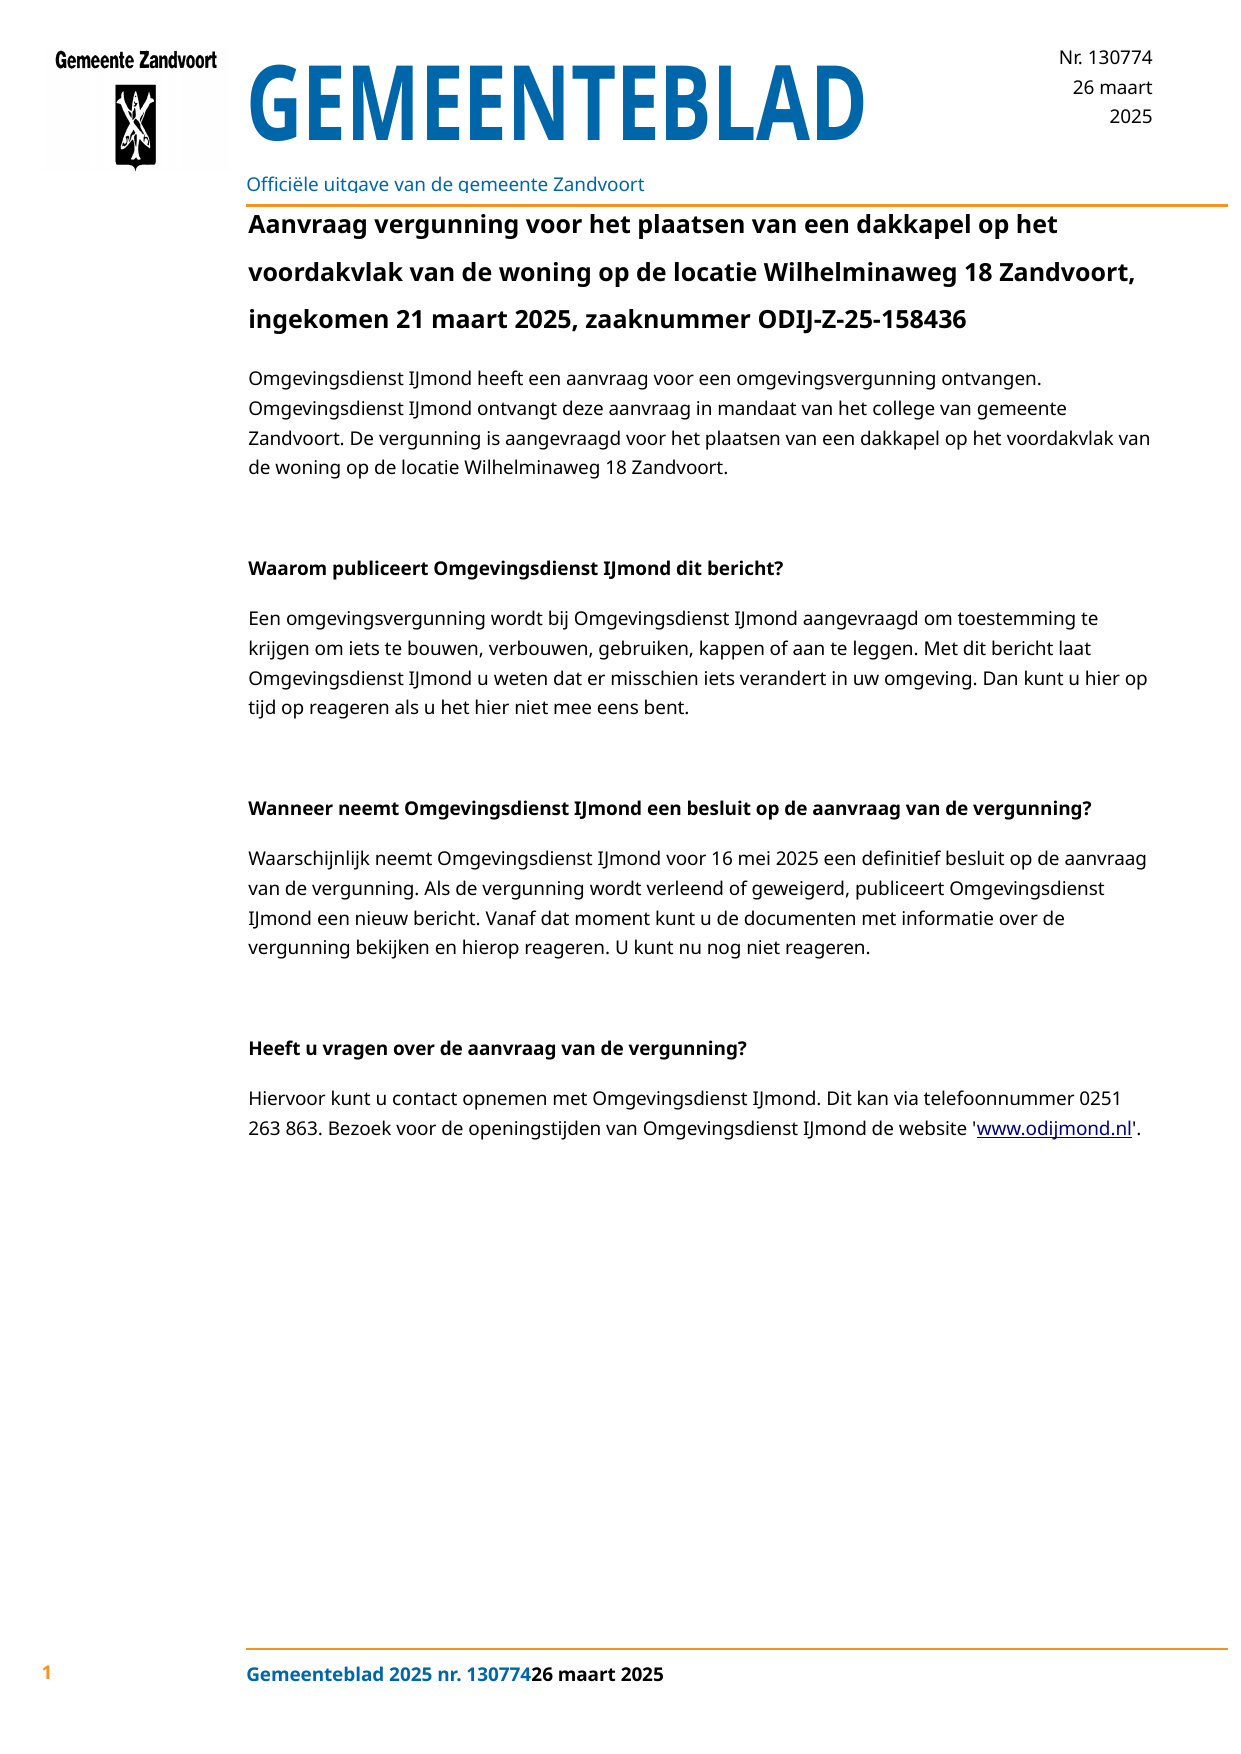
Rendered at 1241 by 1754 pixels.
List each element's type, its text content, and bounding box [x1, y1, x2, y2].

text Hiervoor kunt u contact opnemen met Omgevingsdienst IJmond. Dit kan via telefoonnummer 0251 263 863. Bezoek voor de openingstijden van Omgevingsdienst IJmond de website 'www.odijmond.nl'. [248, 1086, 1152, 1141]
text Aanvraag vergunning voor het plaatsen van een dakkapel op het voordakvlak van de woning op de locatie Wilhelminaweg 18 Zandvoort, ingekomen 21 maart 2025, zaaknummer ODIJ-Z-25-158436 [248, 207, 1152, 336]
text Waarom publiceert Omgevingsdienst IJmond dit bericht? [248, 555, 1152, 581]
text Wanneer neemt Omgevingsdienst IJmond een besluit op de aanvraag van de vergunning? [248, 795, 1152, 821]
text Waarschijnlijk neemt Omgevingsdienst IJmond voor 16 mei 2025 een definitief besluit op de aanvraag van de vergunning. Als de vergunning wordt verleend of geweigerd, publiceert Omgevingsdienst IJmond een nieuw bericht. Vanaf dat moment kunt u de documenten met informatie over de vergunning bekijken en hierop reageren. U kunt nu nog niet reageren. [248, 846, 1152, 960]
text Een omgevingsvergunning wordt bij Omgevingsdienst IJmond aangevraagd om toestemming te krijgen om iets te bouwen, verbouwen, gebruiken, kappen of aan te leggen. Met dit bericht laat Omgevingsdienst IJmond u weten dat er misschien iets verandert in uw omgeving. Dan kunt u hier op tijd op reageren als u het hier niet mee eens bent. [248, 606, 1152, 720]
text Omgevingsdienst IJmond heeft een aanvraag voor een omgevingsvergunning ontvangen. Omgevingsdienst IJmond ontvangt deze aanvraag in mandaat van het college van gemeente Zandvoort. De vergunning is aangevraagd voor het plaatsen van een dakkapel op het voordakvlak van de woning op de locatie Wilhelminaweg 18 Zandvoort. [248, 366, 1152, 480]
text Heeft u vragen over de aanvraag van de vergunning? [248, 1035, 1152, 1061]
picture [41, 47, 231, 172]
